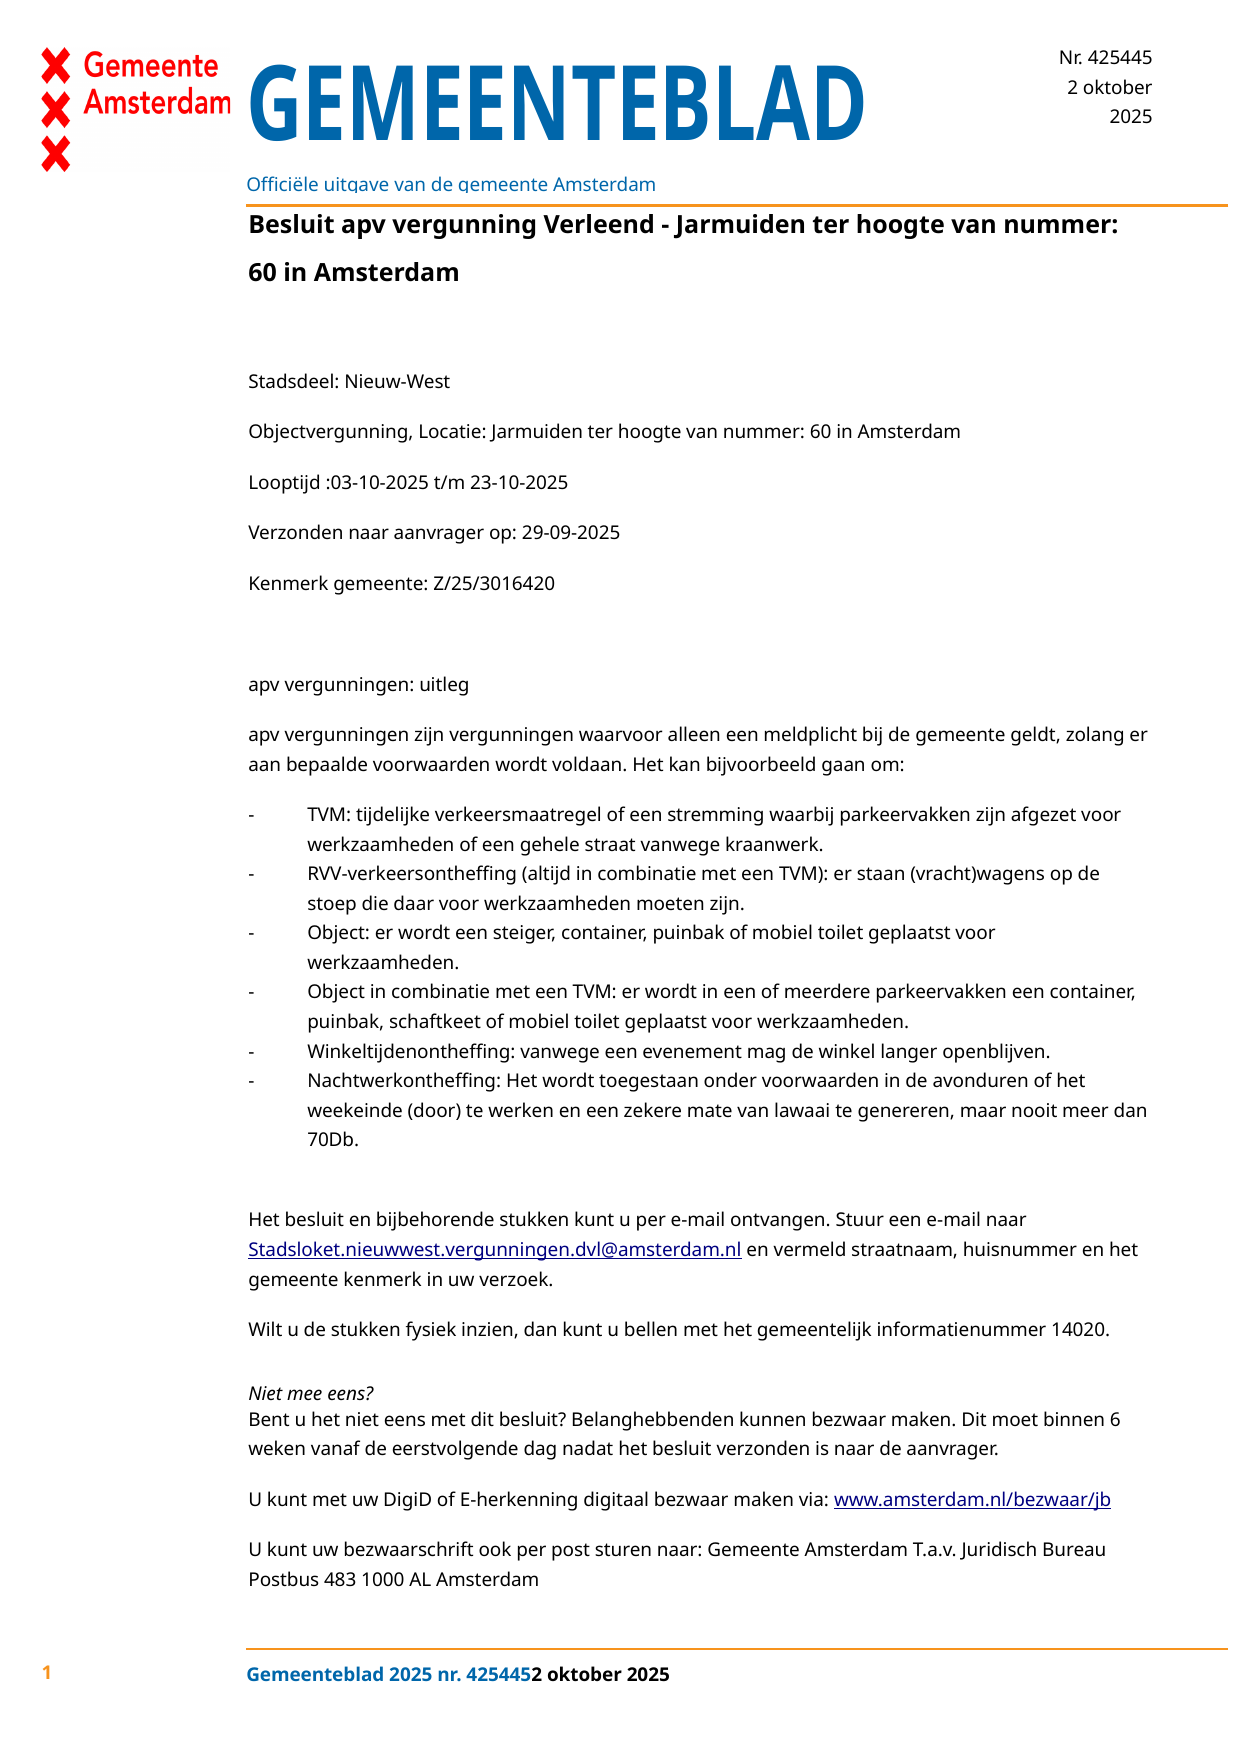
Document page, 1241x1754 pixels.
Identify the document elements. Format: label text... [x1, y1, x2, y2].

list Object: er wordt een steiger, container, puinbak of mobiel toilet geplaatst voor werkzaamheden. [248, 919, 1152, 975]
text apv vergunningen: uitleg [248, 671, 1152, 697]
text Het besluit en bijbehorende stukken kunt u per e-mail ontvangen. Stuur een e-mail naar Stadsloket.nieuwwest.vergunningen.dvl@amsterdam.nl en vermeld straatnaam, huisnummer en het gemeente kenmerk in uw verzoek. [248, 1207, 1152, 1292]
text Verzonden naar aanvrager op: 29-09-2025 [248, 519, 1152, 545]
text Wilt u de stukken fysiek inzien, dan kunt u bellen met het gemeentelijk informatienummer 14020. [248, 1316, 1152, 1342]
text Kenmerk gemeente: Z/25/3016420 [248, 570, 1152, 596]
text U kunt uw bezwaarschrift ook per post sturen naar: Gemeente Amsterdam T.a.v. Juridisch Bureau Postbus 483 1000 AL Amsterdam [248, 1536, 1152, 1592]
list Winkeltijdenontheffing: vanwege een evenement mag de winkel langer openblijven. [248, 1038, 1152, 1064]
text Objectvergunning, Locatie: Jarmuiden ter hoogte van nummer: 60 in Amsterdam [248, 419, 1152, 444]
list Object in combinatie met een TVM: er wordt in een of meerdere parkeervakken een container, puinbak, schaftkeet of mobiel toilet geplaatst voor werkzaamheden. [248, 979, 1152, 1034]
text Stadsdeel: Nieuw-West [248, 368, 1152, 394]
text Niet mee eens? [248, 1380, 1152, 1406]
text Bent u het niet eens met dit besluit? Belanghebbenden kunnen bezwaar maken. Dit moet binnen 6 weken vanaf de eerstvolgende dag nadat het besluit verzonden is naar de aanvrager. [248, 1406, 1152, 1461]
list TVM: tijdelijke verkeersmaatregel of een stremming waarbij parkeervakken zijn afgezet voor werkzaamheden of een gehele straat vanwege kraanwerk. [248, 801, 1152, 857]
picture [41, 47, 231, 172]
list Nachtwerkontheffing: Het wordt toegestaan onder voorwaarden in de avonduren of het weekeinde (door) te werken en een zekere mate van lawaai te genereren, maar nooit meer dan 70Db. [248, 1067, 1152, 1152]
text U kunt met uw DigiD of E-herkenning digitaal bezwaar maken via: www.amsterdam.nl/bezwaar/jb [248, 1486, 1152, 1512]
text Besluit apv vergunning Verleend - Jarmuiden ter hoogte van nummer: 60 in Amsterdam [248, 207, 1152, 288]
list RVV-verkeersontheffing (altijd in combinatie met een TVM): er staan (vracht)wagens op de stoep die daar voor werkzaamheden moeten zijn. [248, 860, 1152, 916]
text Looptijd :03-10-2025 t/m 23-10-2025 [248, 469, 1152, 495]
text apv vergunningen zijn vergunningen waarvoor alleen een meldplicht bij de gemeente geldt, zolang er aan bepaalde voorwaarden wordt voldaan. Het kan bijvoorbeeld gaan om: [248, 721, 1152, 777]
